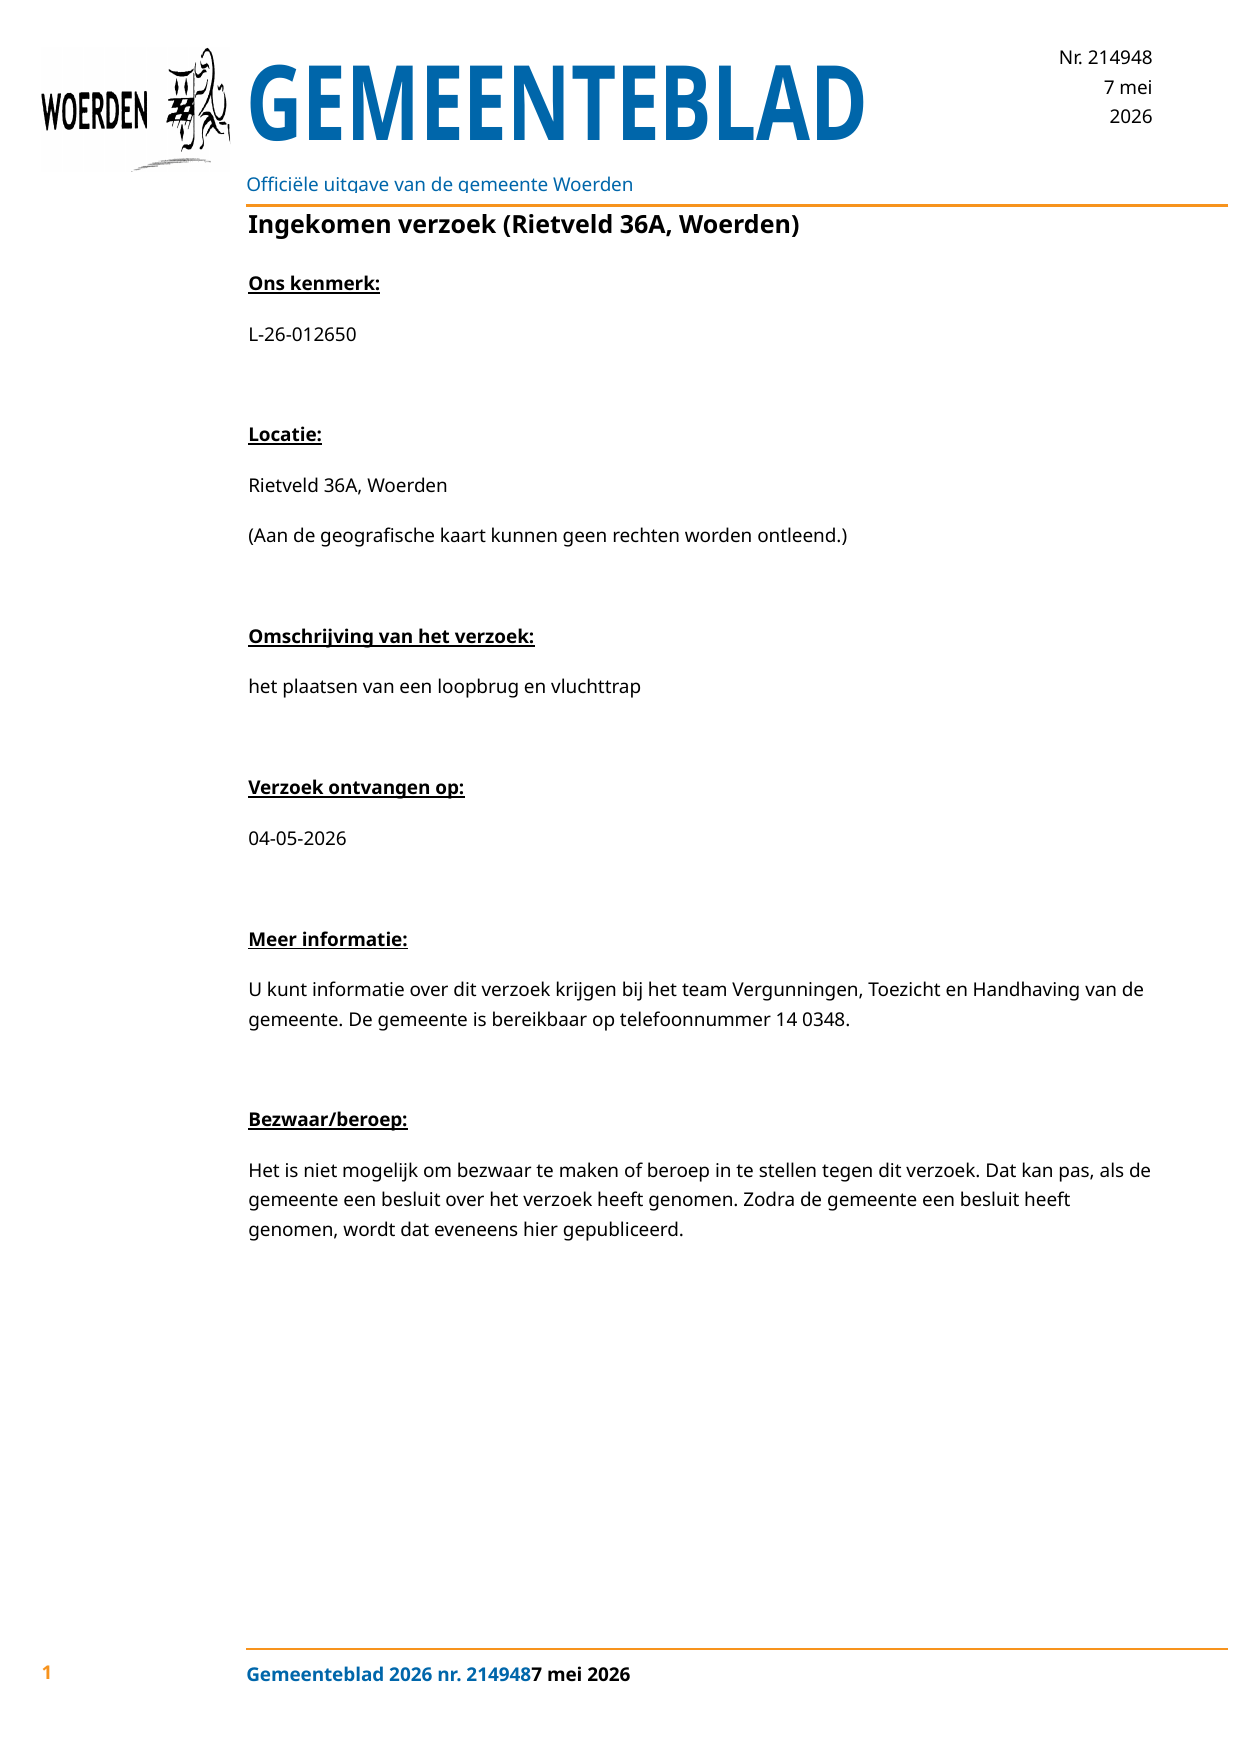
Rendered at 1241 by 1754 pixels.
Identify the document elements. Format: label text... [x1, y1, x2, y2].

text L-26-012650 [248, 321, 1152, 346]
text Het is niet mogelijk om bezwaar te maken of beroep in te stellen tegen dit verzoek. Dat kan pas, als de gemeente een besluit over het verzoek heeft genomen. Zodra de gemeente een besluit heeft genomen, wordt dat eveneens hier gepubliceerd. [248, 1157, 1152, 1242]
picture [41, 47, 231, 172]
text Bezwaar/beroep: [248, 1107, 1152, 1132]
text Ingekomen verzoek (Rietveld 36A, Woerden) [248, 207, 1152, 241]
text Rietveld 36A, Woerden [248, 472, 1152, 498]
text 04-05-2026 [248, 825, 1152, 851]
text U kunt informatie over dit verzoek krijgen bij het team Vergunningen, Toezicht en Handhaving van de gemeente. De gemeente is bereikbaar op telefoonnummer 14 0348. [248, 976, 1152, 1031]
text Ons kenmerk: [248, 270, 1152, 296]
text Verzoek ontvangen op: [248, 774, 1152, 800]
text Omschrijving van het verzoek: [248, 623, 1152, 649]
text Meer informatie: [248, 926, 1152, 951]
text (Aan de geografische kaart kunnen geen rechten worden ontleend.) [248, 522, 1152, 548]
text het plaatsen van een loopbrug en vluchttrap [248, 674, 1152, 699]
text Locatie: [248, 422, 1152, 447]
